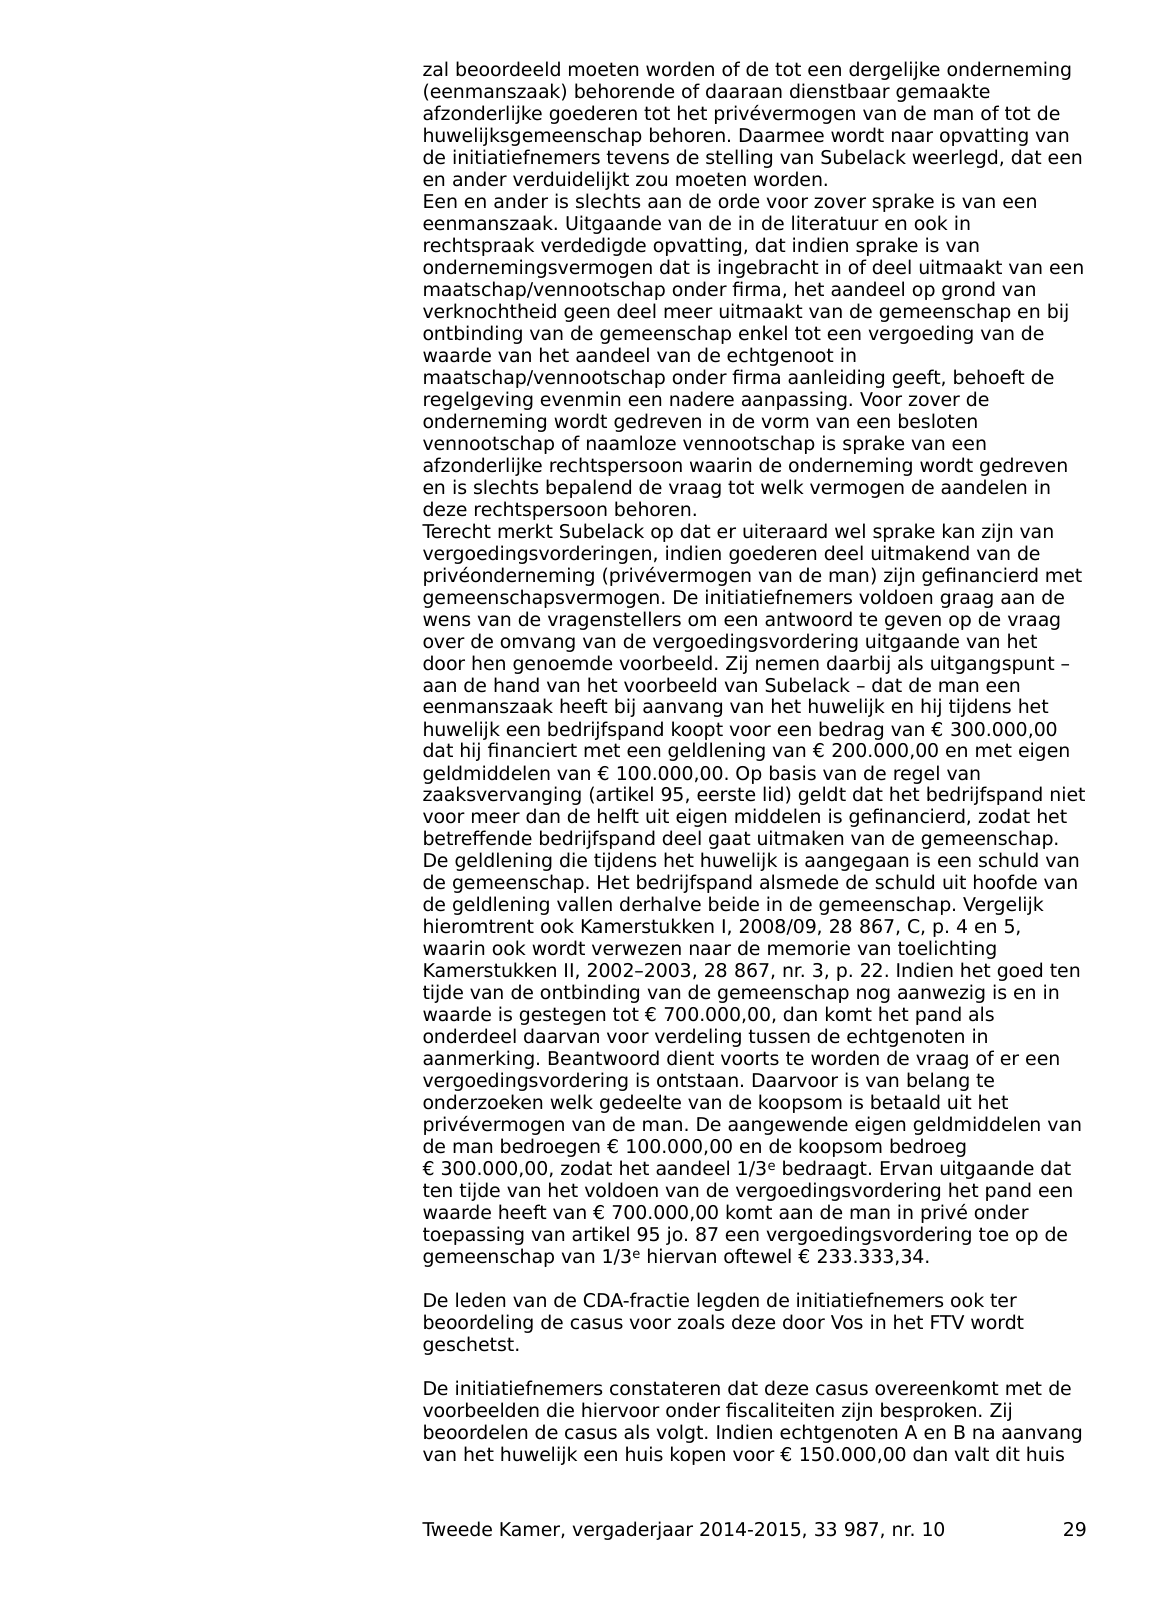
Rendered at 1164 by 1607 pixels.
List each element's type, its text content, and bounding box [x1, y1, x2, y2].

text De leden van de CDA-fractie legden de initiatiefnemers ook ter beoordeling de casus voor zoals deze door Vos in het FTV wordt geschetst. [422, 1290, 1087, 1356]
text De initiatiefnemers constateren dat deze casus overeenkomt met de voorbeelden die hiervoor onder fiscaliteiten zijn besproken. Zij beoordelen de casus als volgt. Indien echtgenoten A en B na aanvang van het huwelijk een huis kopen voor € 150.000,00 dan valt dit huis [422, 1378, 1087, 1466]
text Een en ander is slechts aan de orde voor zover sprake is van een eenmanszaak. Uitgaande van de in de literatuur en ook in rechtspraak verdedigde opvatting, dat indien sprake is van ondernemingsvermogen dat is ingebracht in of deel uitmaakt van een maatschap/vennootschap onder firma, het aandeel op grond van verknochtheid geen deel meer uitmaakt van de gemeenschap en bij ontbinding van de gemeenschap enkel tot een vergoeding van de waarde van het aandeel van de echtgenoot in maatschap/vennootschap onder firma aanleiding geeft, behoeft de regelgeving evenmin een nadere aanpassing. Voor zover de onderneming wordt gedreven in de vorm van een besloten vennootschap of naamloze vennootschap is sprake van een afzonderlijke rechtspersoon waarin de onderneming wordt gedreven en is slechts bepalend de vraag tot welk vermogen de aandelen in deze rechtspersoon behoren. [422, 191, 1087, 521]
text zal beoordeeld moeten worden of de tot een dergelijke onderneming (eenmanszaak) behorende of daaraan dienstbaar gemaakte afzonderlijke goederen tot het privévermogen van de man of tot de huwelijksgemeenschap behoren. Daarmee wordt naar opvatting van de initiatiefnemers tevens de stelling van Subelack weerlegd, dat een en ander verduidelijkt zou moeten worden. [422, 59, 1087, 191]
text Terecht merkt Subelack op dat er uiteraard wel sprake kan zijn van vergoedingsvorderingen, indien goederen deel uitmakend van de privéonderneming (privévermogen van de man) zijn gefinancierd met gemeenschapsvermogen. De initiatiefnemers voldoen graag aan de wens van de vragenstellers om een antwoord te geven op de vraag over de omvang van de vergoedingsvordering uitgaande van het door hen genoemde voorbeeld. Zij nemen daarbij als uitgangspunt – aan de hand van het voorbeeld van Subelack – dat de man een eenmanszaak heeft bij aanvang van het huwelijk en hij tijdens het huwelijk een bedrijfspand koopt voor een bedrag van € 300.000,00 dat hij financiert met een geldlening van € 200.000,00 en met eigen geldmiddelen van € 100.000,00. Op basis van de regel van zaaksvervanging (artikel 95, eerste lid) geldt dat het bedrijfspand niet voor meer dan de helft uit eigen middelen is gefinancierd, zodat het betreffende bedrijfspand deel gaat uitmaken van de gemeenschap. De geldlening die tijdens het huwelijk is aangegaan is een schuld van de gemeenschap. Het bedrijfspand alsmede de schuld uit hoofde van de geldlening vallen derhalve beide in de gemeenschap. Vergelijk hieromtrent ook Kamerstukken I, 2008/09, 28 867, C, p. 4 en 5, waarin ook wordt verwezen naar de memorie van toelichting Kamerstukken II, 2002–2003, 28 867, nr. 3, p. 22. Indien het goed ten tijde van de ontbinding van de gemeenschap nog aanwezig is en in waarde is gestegen tot € 700.000,00, dan komt het pand als onderdeel daarvan voor verdeling tussen de echtgenoten in aanmerking. Beantwoord dient voorts te worden de vraag of er een vergoedingsvordering is ontstaan. Daarvoor is van belang te onderzoeken welk gedeelte van de koopsom is betaald uit het privévermogen van de man. De aangewende eigen geldmiddelen van de man bedroegen € 100.000,00 en de koopsom bedroeg € 300.000,00, zodat het aandeel 1/3e bedraagt. Ervan uitgaande dat ten tijde van het voldoen van de vergoedingsvordering het pand een waarde heeft van € 700.000,00 komt aan de man in privé onder toepassing van artikel 95 jo. 87 een vergoedingsvordering toe op de gemeenschap van 1/3e hiervan oftewel € 233.333,34. [422, 521, 1087, 1268]
